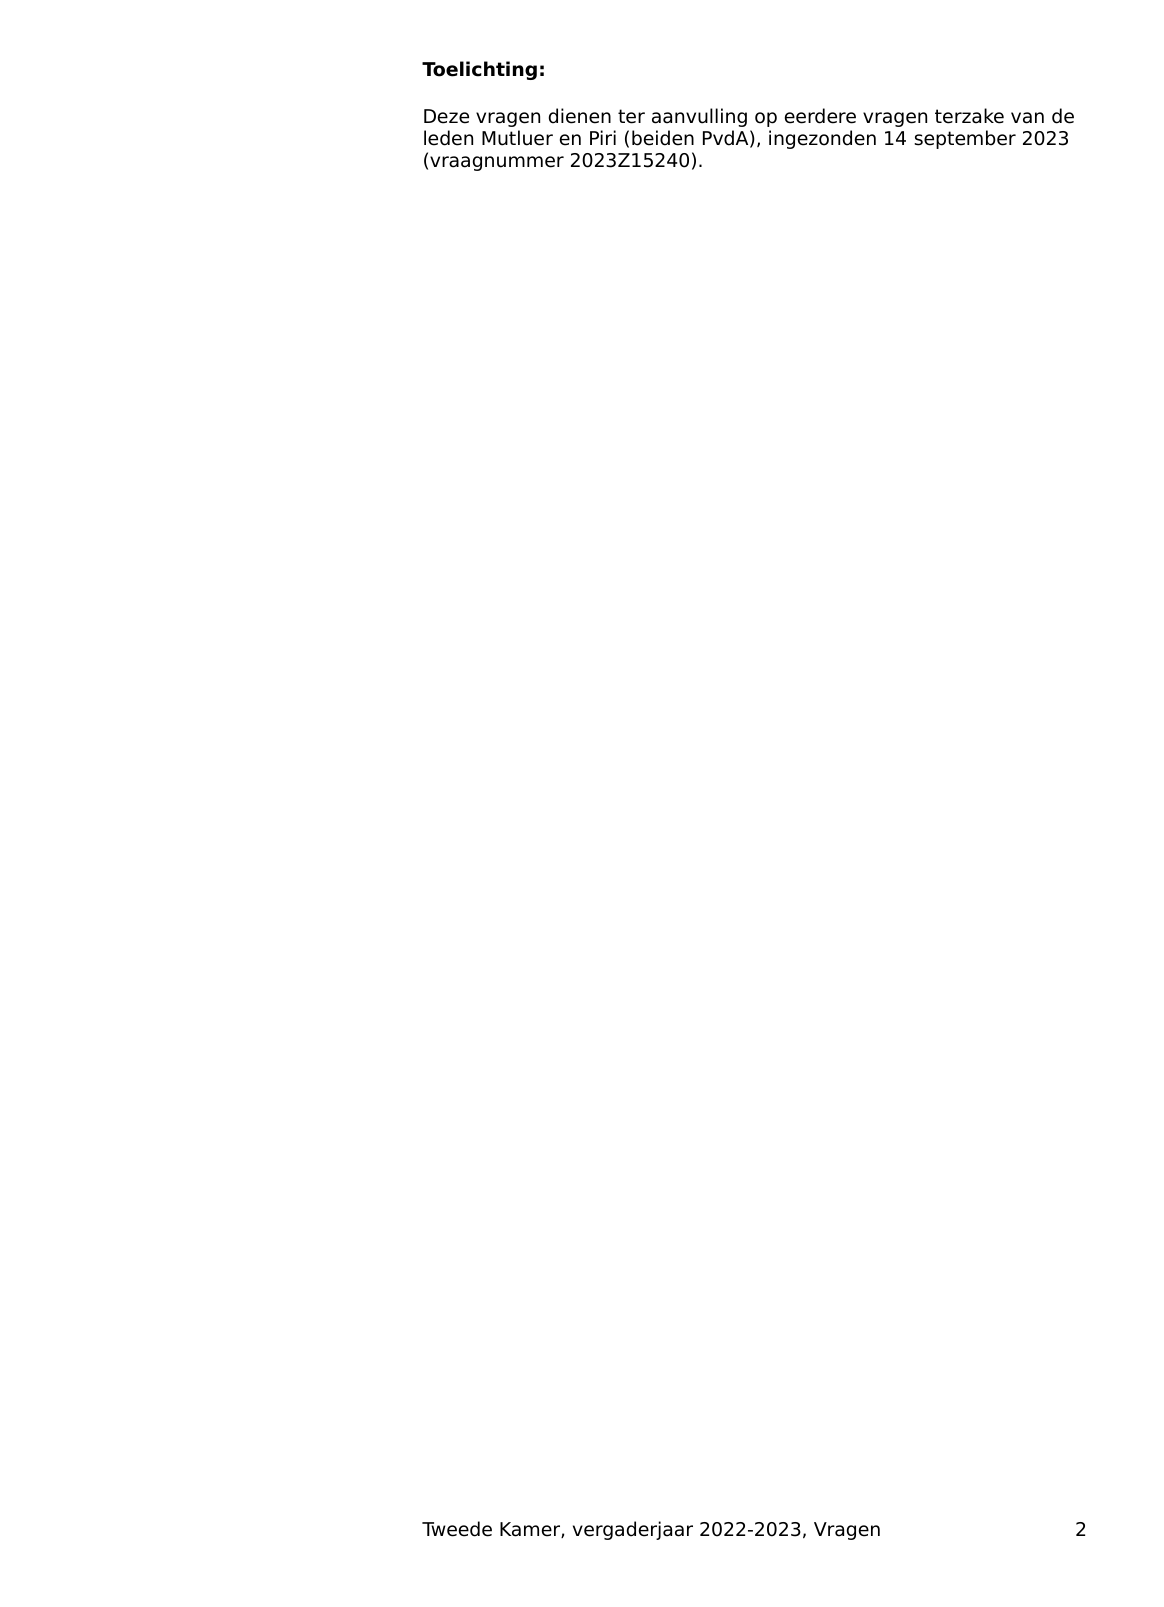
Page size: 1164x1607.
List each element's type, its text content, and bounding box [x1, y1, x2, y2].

subtitle Toelichting: [422, 59, 1087, 81]
text Deze vragen dienen ter aanvulling op eerdere vragen terzake van de leden Mutluer en Piri (beiden PvdA), ingezonden 14 september 2023 (vraagnummer 2023Z15240). [422, 106, 1087, 172]
